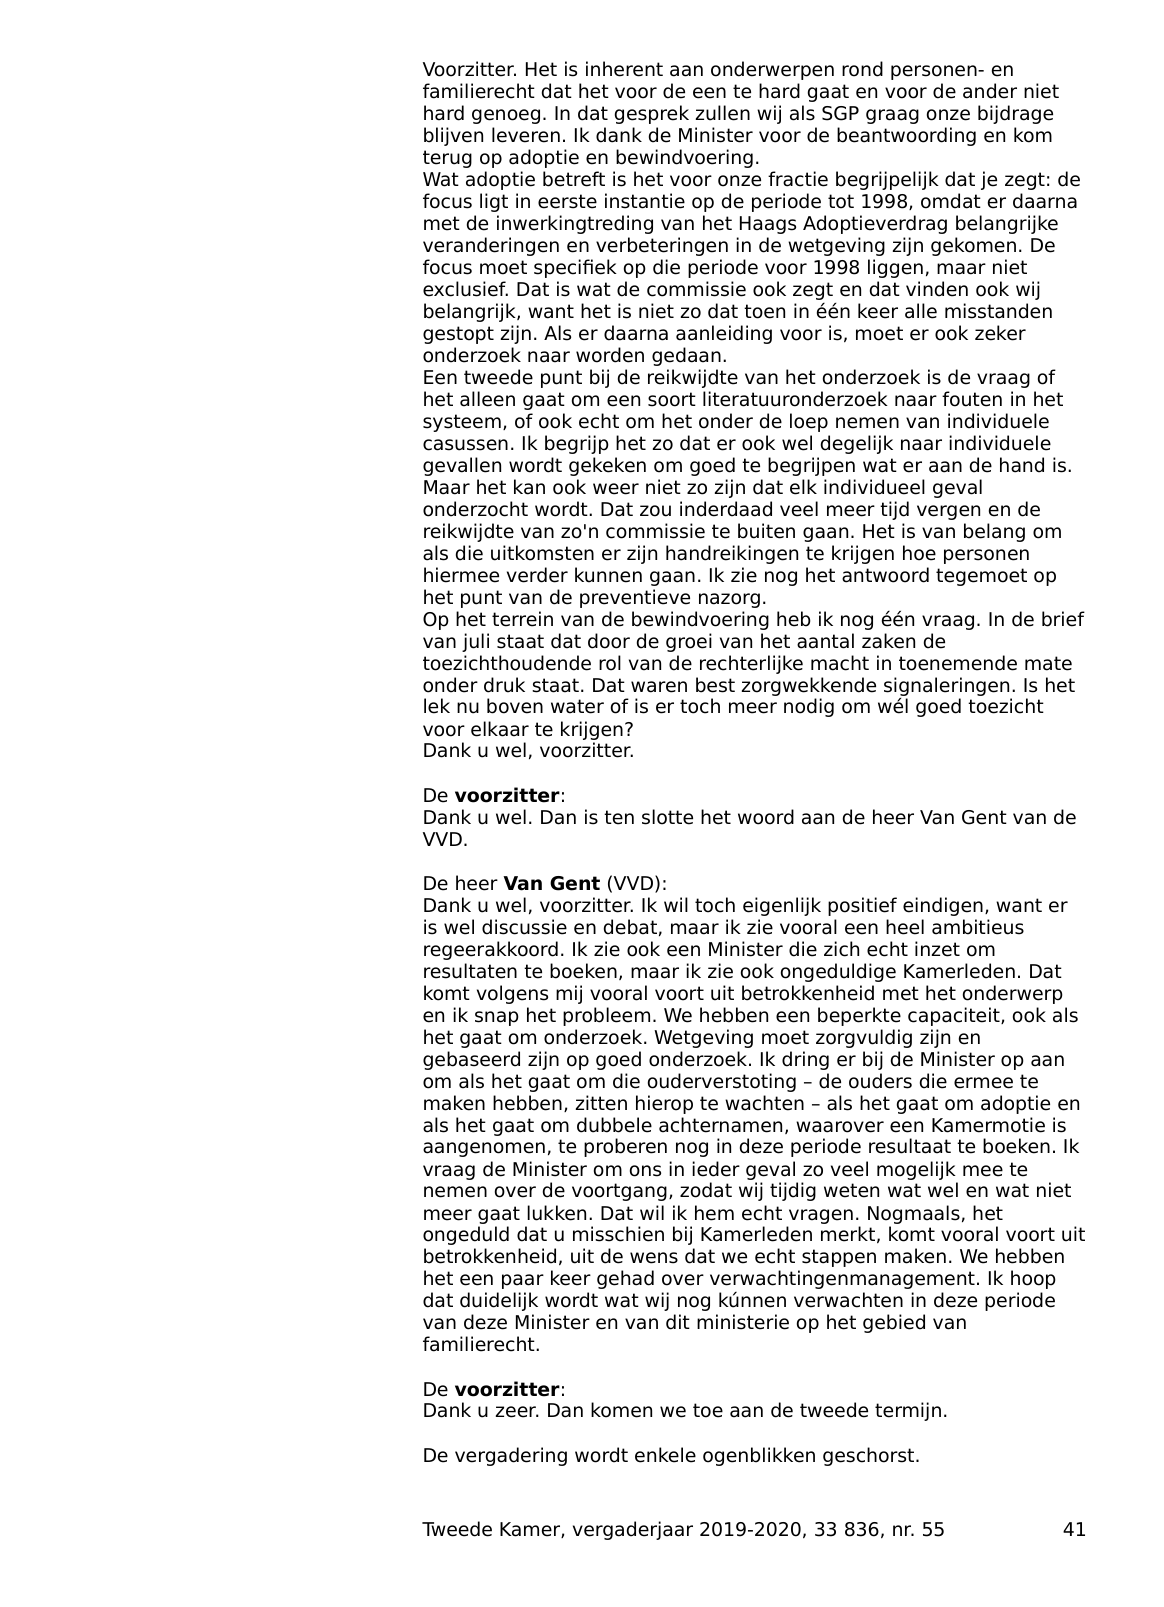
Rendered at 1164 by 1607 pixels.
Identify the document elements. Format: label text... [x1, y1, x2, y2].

text Op het terrein van de bewindvoering heb ik nog één vraag. In de brief van juli staat dat door de groei van het aantal zaken de toezichthoudende rol van de rechterlijke macht in toenemende mate onder druk staat. Dat waren best zorgwekkende signaleringen. Is het lek nu boven water of is er toch meer nodig om wél goed toezicht voor elkaar te krijgen? [422, 608, 1087, 740]
text De vergadering wordt enkele ogenblikken geschorst. [422, 1444, 1087, 1467]
text De voorzitter: [422, 784, 1087, 807]
text Dank u wel, voorzitter. Ik wil toch eigenlijk positief eindigen, want er is wel discussie en debat, maar ik zie vooral een heel ambitieus regeerakkoord. Ik zie ook een Minister die zich echt inzet om resultaten te boeken, maar ik zie ook ongeduldige Kamerleden. Dat komt volgens mij vooral voort uit betrokkenheid met het onderwerp en ik snap het probleem. We hebben een beperkte capaciteit, ook als het gaat om onderzoek. Wetgeving moet zorgvuldig zijn en gebaseerd zijn op goed onderzoek. Ik dring er bij de Minister op aan om als het gaat om die ouderverstoting – de ouders die ermee te maken hebben, zitten hierop te wachten – als het gaat om adoptie en als het gaat om dubbele achternamen, waarover een Kamermotie is aangenomen, te proberen nog in deze periode resultaat te boeken. Ik vraag de Minister om ons in ieder geval zo veel mogelijk mee te nemen over de voortgang, zodat wij tijdig weten wat wel en wat niet meer gaat lukken. Dat wil ik hem echt vragen. Nogmaals, het ongeduld dat u misschien bij Kamerleden merkt, komt vooral voort uit betrokkenheid, uit de wens dat we echt stappen maken. We hebben het een paar keer gehad over verwachtingenmanagement. Ik hoop dat duidelijk wordt wat wij nog kúnnen verwachten in deze periode van deze Minister en van dit ministerie op het gebied van familierecht. [422, 895, 1087, 1356]
text Wat adoptie betreft is het voor onze fractie begrijpelijk dat je zegt: de focus ligt in eerste instantie op de periode tot 1998, omdat er daarna met de inwerkingtreding van het Haags Adoptieverdrag belangrijke veranderingen en verbeteringen in de wetgeving zijn gekomen. De focus moet specifiek op die periode voor 1998 liggen, maar niet exclusief. Dat is wat de commissie ook zegt en dat vinden ook wij belangrijk, want het is niet zo dat toen in één keer alle misstanden gestopt zijn. Als er daarna aanleiding voor is, moet er ook zeker onderzoek naar worden gedaan. [422, 169, 1087, 367]
text Een tweede punt bij de reikwijdte van het onderzoek is de vraag of het alleen gaat om een soort literatuuronderzoek naar fouten in het systeem, of ook echt om het onder de loep nemen van individuele casussen. Ik begrijp het zo dat er ook wel degelijk naar individuele gevallen wordt gekeken om goed te begrijpen wat er aan de hand is. Maar het kan ook weer niet zo zijn dat elk individueel geval onderzocht wordt. Dat zou inderdaad veel meer tijd vergen en de reikwijdte van zo'n commissie te buiten gaan. Het is van belang om als die uitkomsten er zijn handreikingen te krijgen hoe personen hiermee verder kunnen gaan. Ik zie nog het antwoord tegemoet op het punt van de preventieve nazorg. [422, 367, 1087, 608]
text De heer Van Gent (VVD): [422, 873, 1087, 895]
text Dank u wel. Dan is ten slotte het woord aan de heer Van Gent van de VVD. [422, 807, 1087, 851]
text De voorzitter: [422, 1378, 1087, 1400]
text Dank u wel, voorzitter. [422, 740, 1087, 762]
text Dank u zeer. Dan komen we toe aan de tweede termijn. [422, 1400, 1087, 1422]
text Voorzitter. Het is inherent aan onderwerpen rond personen- en familierecht dat het voor de een te hard gaat en voor de ander niet hard genoeg. In dat gesprek zullen wij als SGP graag onze bijdrage blijven leveren. Ik dank de Minister voor de beantwoording en kom terug op adoptie en bewindvoering. [422, 59, 1087, 169]
